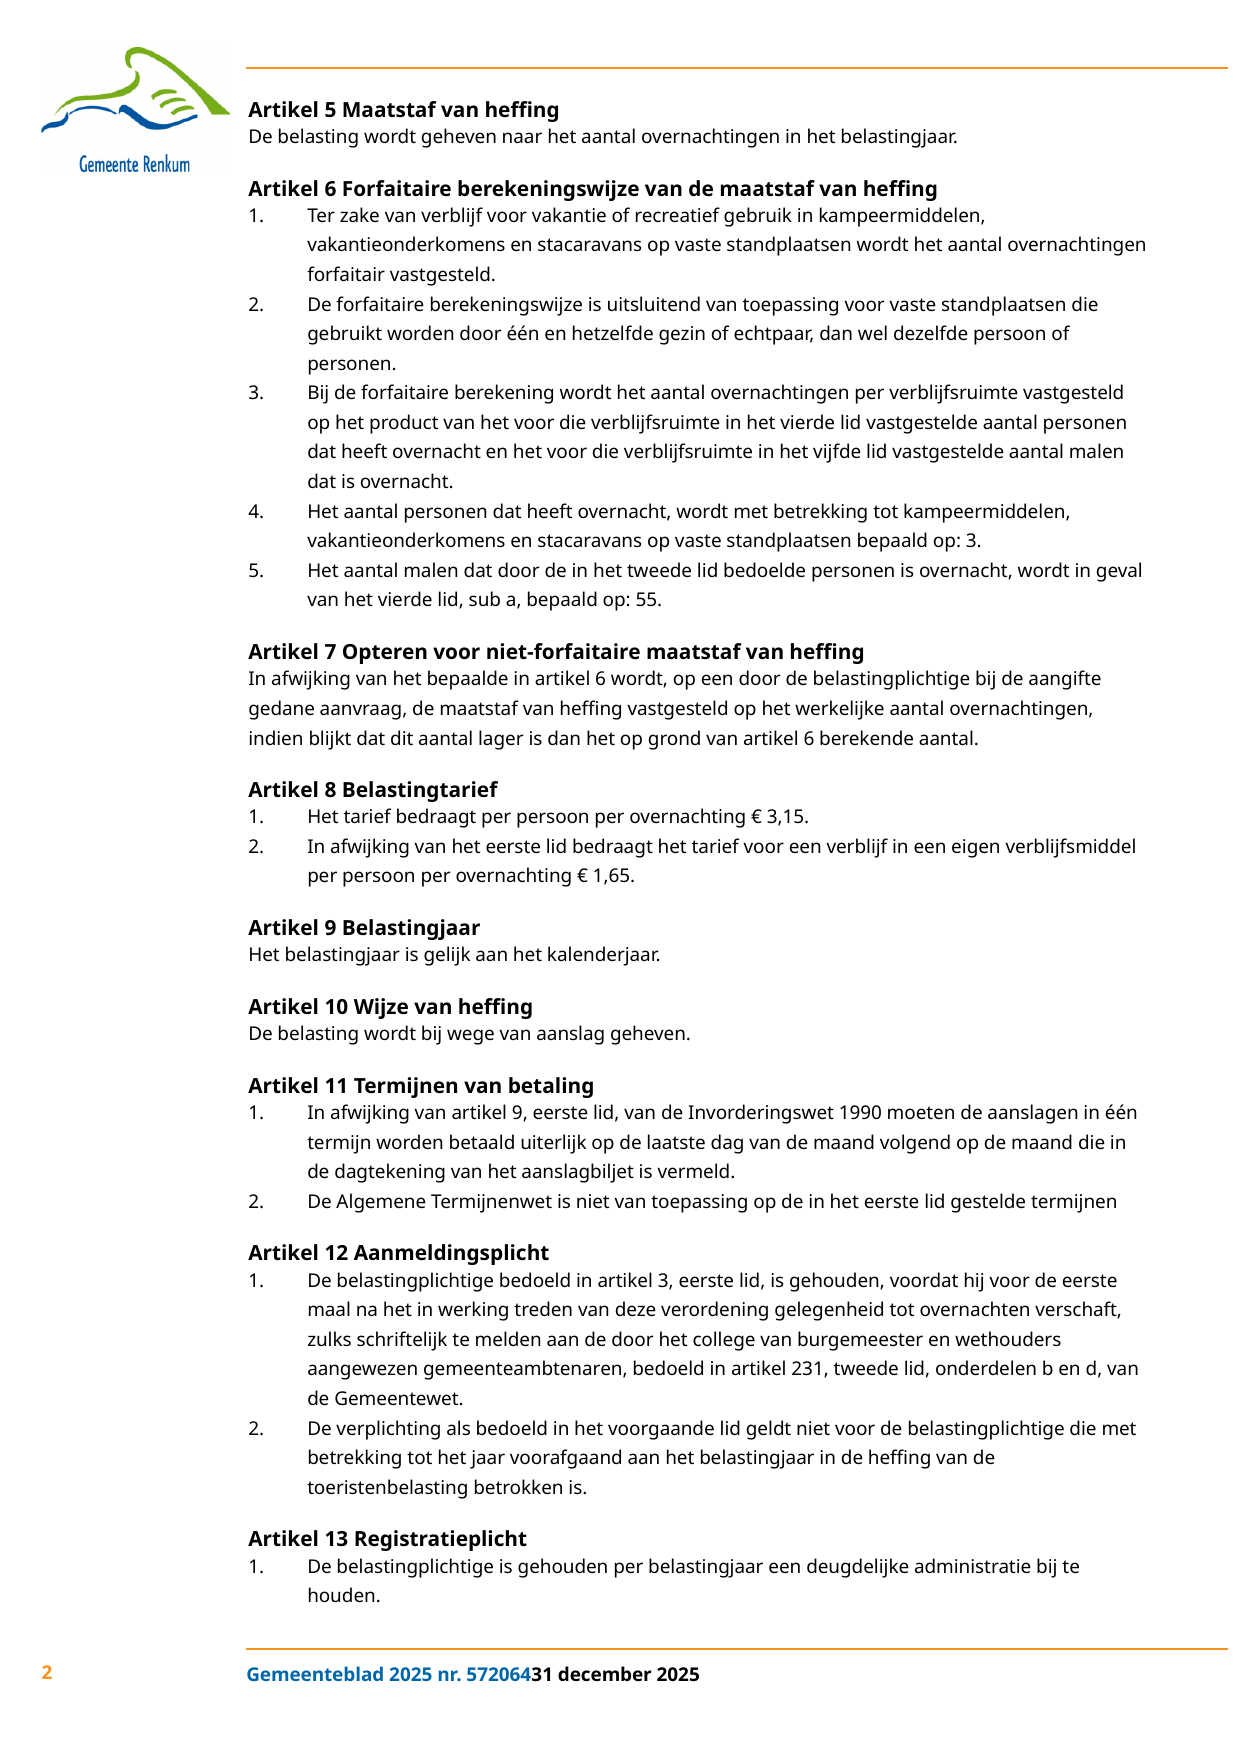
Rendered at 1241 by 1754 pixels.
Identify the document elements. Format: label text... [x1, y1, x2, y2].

text Artikel 11 Termijnen van betaling [248, 1071, 1152, 1099]
text De belasting wordt bij wege van aanslag geheven. [248, 1020, 1152, 1046]
text Het belastingjaar is gelijk aan het kalenderjaar. [248, 942, 1152, 967]
list De forfaitaire berekeningswijze is uitsluitend van toepassing voor vaste standplaatsen die gebruikt worden door één en hetzelfde gezin of echtpaar, dan wel dezelfde persoon of personen. [248, 291, 1152, 376]
text Artikel 7 Opteren voor niet-forfaitaire maatstaf van heffing [248, 637, 1152, 666]
list Het aantal personen dat heeft overnacht, wordt met betrekking tot kampeermiddelen, vakantieonderkomens en stacaravans op vaste standplaatsen bepaald op: 3. [248, 498, 1152, 553]
text Artikel 12 Aanmeldingsplicht [248, 1238, 1152, 1267]
list De Algemene Termijnenwet is niet van toepassing op de in het eerste lid gestelde termijnen [248, 1188, 1152, 1214]
text Artikel 6 Forfaitaire berekeningswijze van de maatstaf van heffing [248, 174, 1152, 202]
text In afwijking van het bepaalde in artikel 6 wordt, op een door de belastingplichtige bij de aangifte gedane aanvraag, de maatstaf van heffing vastgesteld op het werkelijke aantal overnachtingen, indien blijkt dat dit aantal lager is dan het op grond van artikel 6 berekende aantal. [248, 666, 1152, 750]
picture [41, 47, 231, 172]
text Artikel 5 Maatstaf van heffing [248, 95, 1152, 123]
text Artikel 9 Belastingjaar [248, 913, 1152, 942]
text Artikel 13 Registratieplicht [248, 1524, 1152, 1553]
list Het tarief bedraagt per persoon per overnachting € 3,15. [248, 803, 1152, 829]
list De verplichting als bedoeld in het voorgaande lid geldt niet voor de belastingplichtige die met betrekking tot het jaar voorafgaand aan het belastingjaar in de heffing van de toeristenbelasting betrokken is. [248, 1415, 1152, 1500]
text Artikel 10 Wijze van heffing [248, 992, 1152, 1020]
list In afwijking van artikel 9, eerste lid, van de Invorderingswet 1990 moeten de aanslagen in één termijn worden betaald uiterlijk op de laatste dag van de maand volgend op de maand die in de dagtekening van het aanslagbiljet is vermeld. [248, 1099, 1152, 1184]
list De belastingplichtige is gehouden per belastingjaar een deugdelijke administratie bij te houden. [248, 1553, 1152, 1608]
list Het aantal malen dat door de in het tweede lid bedoelde personen is overnacht, wordt in geval van het vierde lid, sub a, bepaald op: 55. [248, 557, 1152, 612]
text Artikel 8 Belastingtarief [248, 775, 1152, 803]
text De belasting wordt geheven naar het aantal overnachtingen in het belastingjaar. [248, 123, 1152, 149]
list Bij de forfaitaire berekening wordt het aantal overnachtingen per verblijfsruimte vastgesteld op het product van het voor die verblijfsruimte in het vierde lid vastgestelde aantal personen dat heeft overnacht en het voor die verblijfsruimte in het vijfde lid vastgestelde aantal malen dat is overnacht. [248, 379, 1152, 494]
list De belastingplichtige bedoeld in artikel 3, eerste lid, is gehouden, voordat hij voor de eerste maal na het in werking treden van deze verordening gelegenheid tot overnachten verschaft, zulks schriftelijk te melden aan de door het college van burgemeester en wethouders aangewezen gemeenteambtenaren, bedoeld in artikel 231, tweede lid, onderdelen b en d, van de Gemeentewet. [248, 1267, 1152, 1411]
list In afwijking van het eerste lid bedraagt het tarief voor een verblijf in een eigen verblijfsmiddel per persoon per overnachting € 1,65. [248, 833, 1152, 888]
list Ter zake van verblijf voor vakantie of recreatief gebruik in kampeermiddelen, vakantieonderkomens en stacaravans op vaste standplaatsen wordt het aantal overnachtingen forfaitair vastgesteld. [248, 202, 1152, 287]
